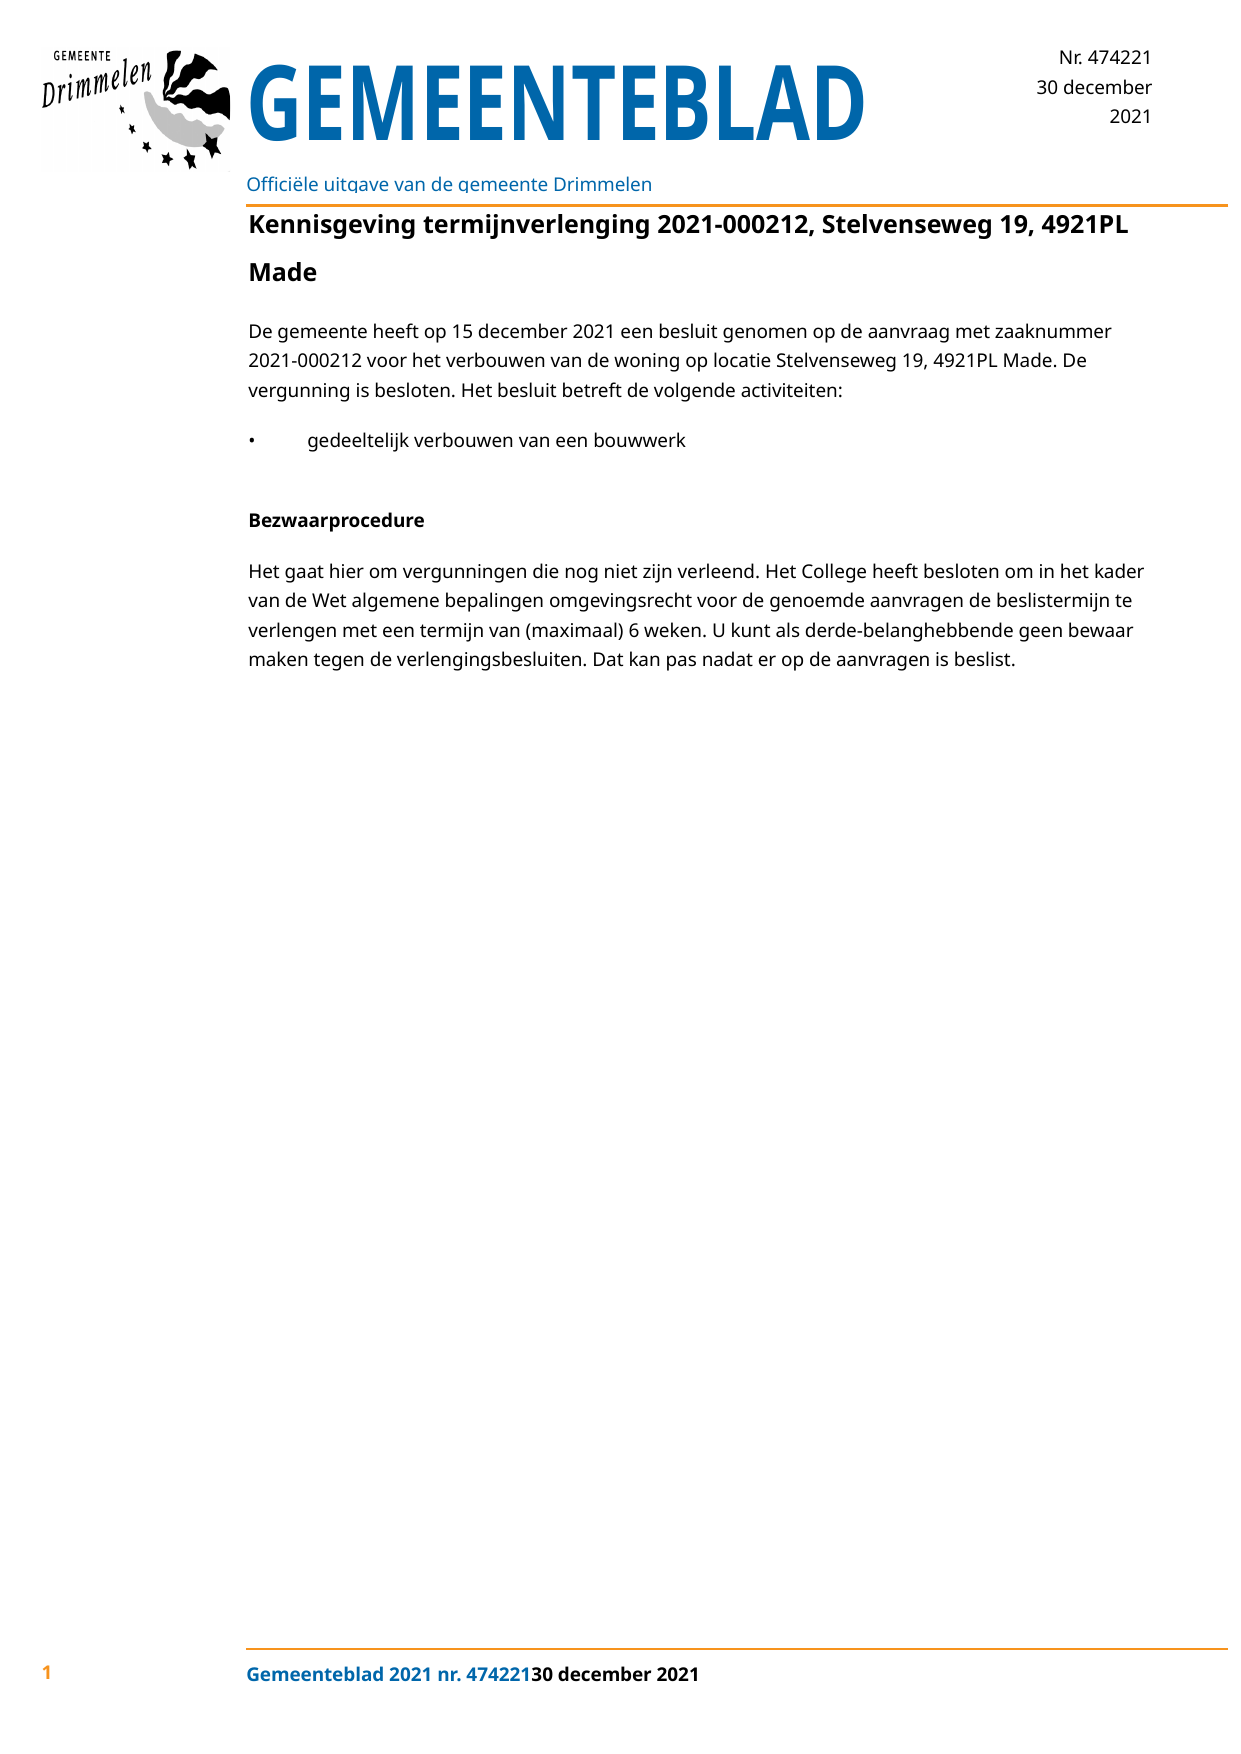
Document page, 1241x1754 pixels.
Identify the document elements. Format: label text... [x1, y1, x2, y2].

text Kennisgeving termijnverlenging 2021-000212, Stelvenseweg 19, 4921PL Made [248, 207, 1152, 288]
text De gemeente heeft op 15 december 2021 een besluit genomen op de aanvraag met zaaknummer 2021-000212 voor het verbouwen van de woning op locatie Stelvenseweg 19, 4921PL Made. De vergunning is besloten. Het besluit betreft de volgende activiteiten: [248, 318, 1152, 403]
text Bezwaarprocedure [248, 507, 1152, 533]
list gedeeltelijk verbouwen van een bouwwerk [248, 427, 1152, 453]
picture [41, 47, 231, 172]
text Het gaat hier om vergunningen die nog niet zijn verleend. Het College heeft besloten om in het kader van de Wet algemene bepalingen omgevingsrecht voor de genoemde aanvragen de beslistermijn te verlengen met een termijn van (maximaal) 6 weken. U kunt als derde-belanghebbende geen bewaar maken tegen de verlengingsbesluiten. Dat kan pas nadat er op de aanvragen is beslist. [248, 558, 1152, 672]
